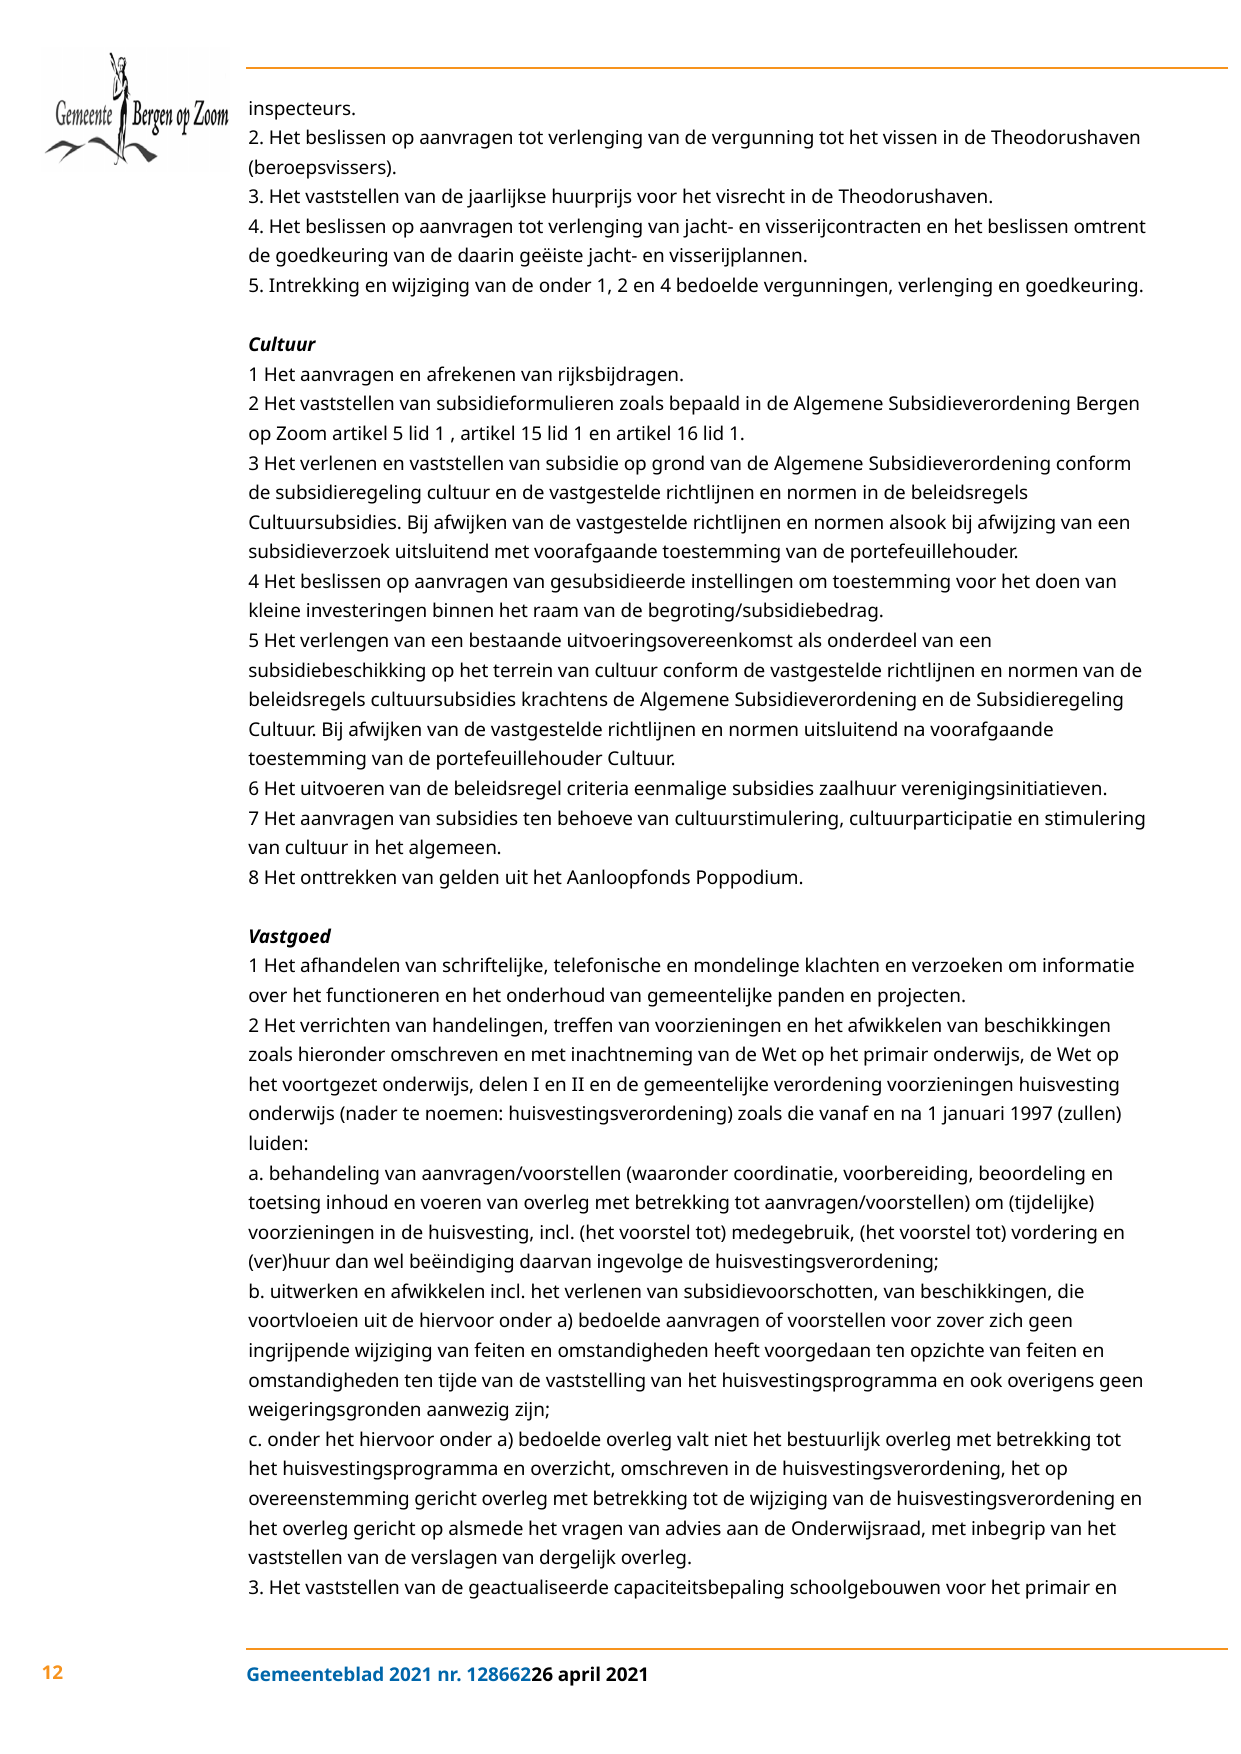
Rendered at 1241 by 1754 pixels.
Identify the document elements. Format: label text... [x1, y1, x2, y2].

picture [41, 47, 231, 172]
text 1 Het afhandelen van schriftelijke, telefonische en mondelinge klachten en verzoeken om informatie over het functioneren en het onderhoud van gemeentelijke panden en projecten. [248, 953, 1152, 1008]
text 5 Het verlengen van een bestaande uitvoeringsovereenkomst als onderdeel van een subsidiebeschikking op het terrein van cultuur conform de vastgestelde richtlijnen en normen van de beleidsregels cultuursubsidies krachtens de Algemene Subsidieverordening en de Subsidieregeling Cultuur. Bij afwijken van de vastgestelde richtlijnen en normen uitsluitend na voorafgaande toestemming van de portefeuillehouder Cultuur. [248, 627, 1152, 771]
text 3. Het vaststellen van de jaarlijkse huurprijs voor het visrecht in de Theodorushaven. [248, 183, 1152, 209]
text 7 Het aanvragen van subsidies ten behoeve van cultuurstimulering, cultuurparticipatie en stimulering van cultuur in het algemeen. [248, 805, 1152, 860]
text 2. Het beslissen op aanvragen tot verlenging van de vergunning tot het vissen in de Theodorushaven (beroepsvissers). [248, 124, 1152, 180]
text 2 Het vaststellen van subsidieformulieren zoals bepaald in de Algemene Subsidieverordening Bergen op Zoom artikel 5 lid 1 , artikel 15 lid 1 en artikel 16 lid 1. [248, 391, 1152, 446]
text Vastgoed [248, 923, 1152, 949]
text 3. Het vaststellen van de geactualiseerde capaciteitsbepaling schoolgebouwen voor het primair en [248, 1574, 1152, 1600]
text inspecteurs. [248, 95, 1152, 121]
text c. onder het hiervoor onder a) bedoelde overleg valt niet het bestuurlijk overleg met betrekking tot het huisvestingsprogramma en overzicht, omschreven in de huisvestingsverordening, het op overeenstemming gericht overleg met betrekking tot de wijziging van de huisvestingsverordening en het overleg gericht op alsmede het vragen van advies aan de Onderwijsraad, met inbegrip van het vaststellen van de verslagen van dergelijk overleg. [248, 1426, 1152, 1570]
text Cultuur [248, 331, 1152, 357]
text 6 Het uitvoeren van de beleidsregel criteria eenmalige subsidies zaalhuur verenigingsinitiatieven. [248, 775, 1152, 801]
text b. uitwerken en afwikkelen incl. het verlenen van subsidievoorschotten, van beschikkingen, die voortvloeien uit de hiervoor onder a) bedoelde aanvragen of voorstellen voor zover zich geen ingrijpende wijziging van feiten en omstandigheden heeft voorgedaan ten opzichte van feiten en omstandigheden ten tijde van de vaststelling van het huisvestingsprogramma en ook overigens geen weigeringsgronden aanwezig zijn; [248, 1278, 1152, 1422]
text 1 Het aanvragen en afrekenen van rijksbijdragen. [248, 361, 1152, 387]
text 4. Het beslissen op aanvragen tot verlenging van jacht- en visserijcontracten en het beslissen omtrent de goedkeuring van de daarin geëiste jacht- en visserijplannen. [248, 213, 1152, 268]
text 4 Het beslissen op aanvragen van gesubsidieerde instellingen om toestemming voor het doen van kleine investeringen binnen het raam van de begroting/subsidiebedrag. [248, 568, 1152, 623]
text a. behandeling van aanvragen/voorstellen (waaronder coordinatie, voorbereiding, beoordeling en toetsing inhoud en voeren van overleg met betrekking tot aanvragen/voorstellen) om (tijdelijke) voorzieningen in de huisvesting, incl. (het voorstel tot) medegebruik, (het voorstel tot) vordering en (ver)huur dan wel beëindiging daarvan ingevolge de huisvestingsverordening; [248, 1160, 1152, 1274]
text 5. Intrekking en wijziging van de onder 1, 2 en 4 bedoelde vergunningen, verlenging en goedkeuring. [248, 272, 1152, 298]
text 8 Het onttrekken van gelden uit het Aanloopfonds Poppodium. [248, 864, 1152, 890]
text 3 Het verlenen en vaststellen van subsidie op grond van de Algemene Subsidieverordening conform de subsidieregeling cultuur en de vastgestelde richtlijnen en normen in de beleidsregels Cultuursubsidies. Bij afwijken van de vastgestelde richtlijnen en normen alsook bij afwijzing van een subsidieverzoek uitsluitend met voorafgaande toestemming van de portefeuillehouder. [248, 450, 1152, 564]
text 2 Het verrichten van handelingen, treffen van voorzieningen en het afwikkelen van beschikkingen zoals hieronder omschreven en met inachtneming van de Wet op het primair onderwijs, de Wet op het voortgezet onderwijs, delen I en II en de gemeentelijke verordening voorzieningen huisvesting onderwijs (nader te noemen: huisvestingsverordening) zoals die vanaf en na 1 januari 1997 (zullen) luiden: [248, 1012, 1152, 1156]
